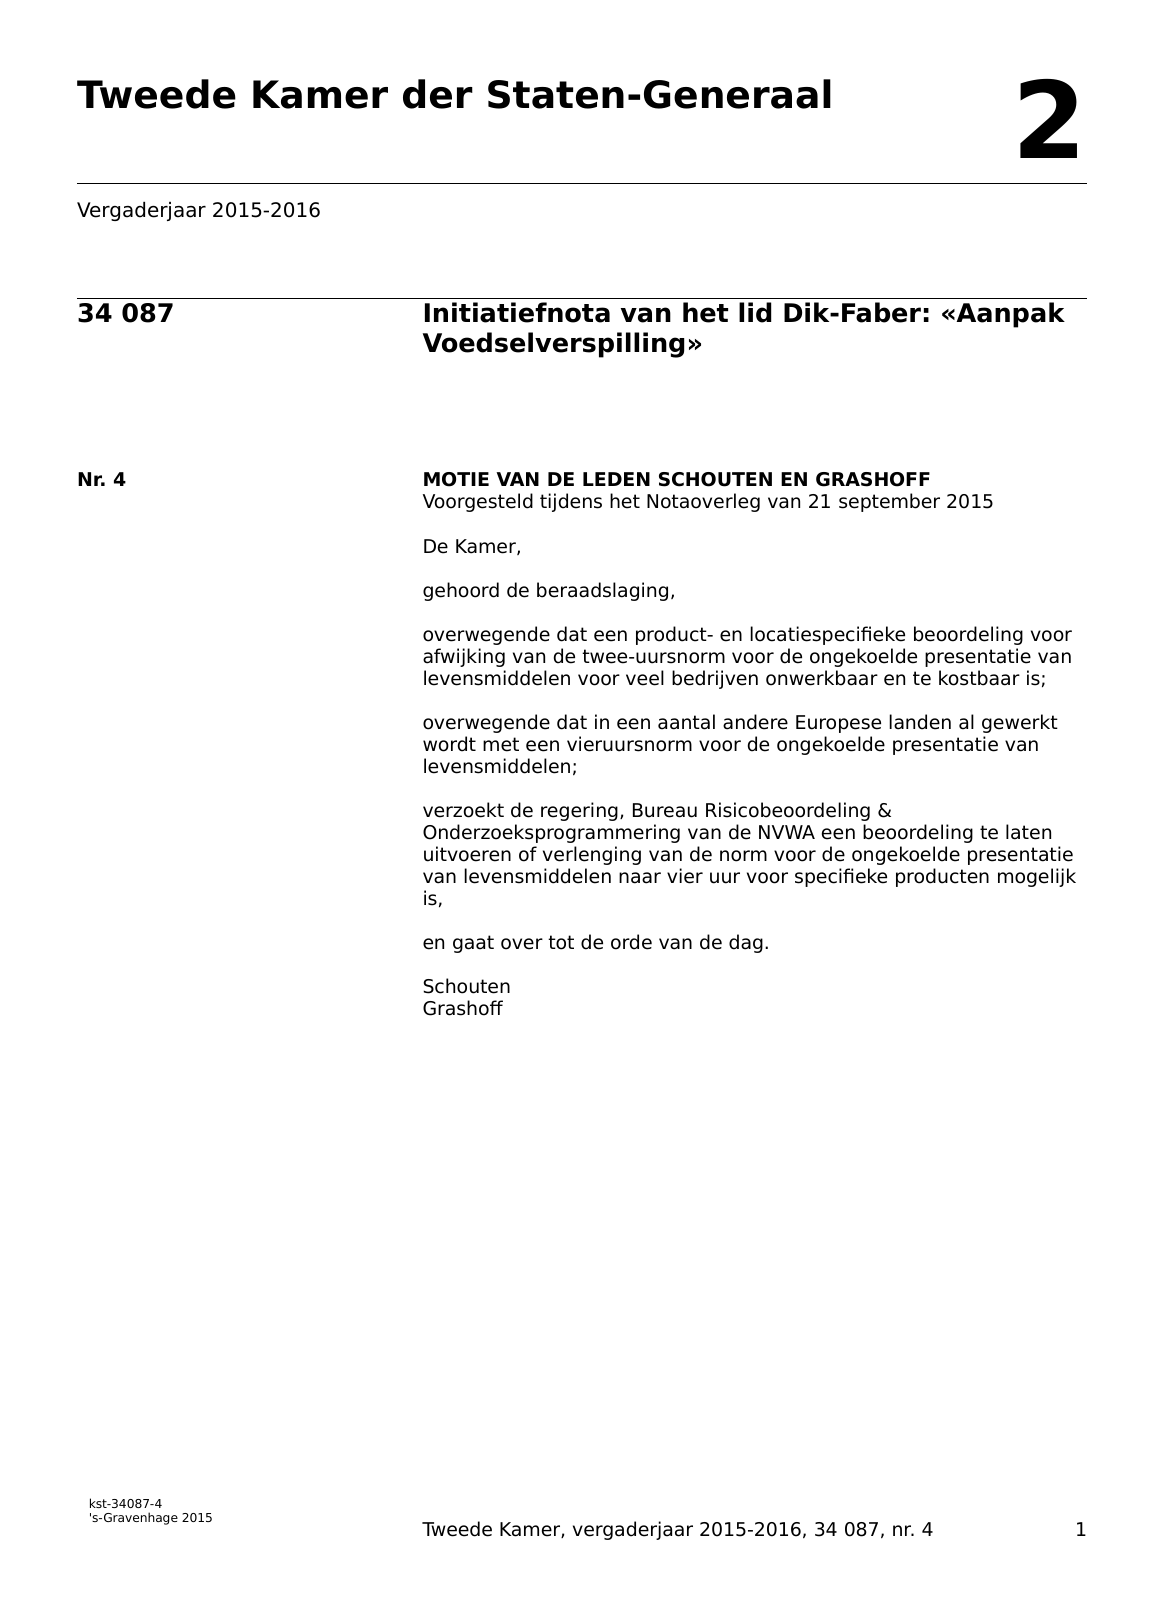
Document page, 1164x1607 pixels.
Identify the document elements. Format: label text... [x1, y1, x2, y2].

subtitle 34 087 Initiatiefnota van het lid Dik-Faber: «Aanpak Voedselverspilling» [77, 299, 1087, 358]
text 's-Gravenhage 2015 [88, 1511, 323, 1525]
table_header Tweede Kamer der Staten-Generaal [77, 59, 886, 183]
text De Kamer, [422, 536, 1087, 557]
text verzoekt de regering, Bureau Risicobeoordeling & Onderzoeksprogrammering van de NVWA een beoordeling te laten uitvoeren of verlenging van de norm voor de ongekoelde presentatie van levensmiddelen naar vier uur voor specifieke producten mogelijk is, [422, 800, 1087, 910]
text Schouten [422, 976, 1087, 998]
text Grashoff [422, 998, 1087, 1020]
text Voorgesteld tijdens het Notaoverleg van 21 september 2015 [422, 491, 1087, 513]
table_header 2 [886, 59, 1087, 183]
text kst-34087-4 [88, 1497, 323, 1511]
text gehoord de beraadslaging, [422, 580, 1087, 602]
table_cell Vergaderjaar 2015-2016 [77, 184, 1087, 298]
text en gaat over tot de orde van de dag. [422, 932, 1087, 954]
text overwegende dat in een aantal andere Europese landen al gewerkt wordt met een vieruursnorm voor de ongekoelde presentatie van levensmiddelen; [422, 712, 1087, 778]
subtitle Nr. 4 MOTIE VAN DE LEDEN SCHOUTEN EN GRASHOFF [77, 469, 1087, 491]
text overwegende dat een product- en locatiespecifieke beoordeling voor afwijking van de twee-uursnorm voor de ongekoelde presentatie van levensmiddelen voor veel bedrijven onwerkbaar en te kostbaar is; [422, 624, 1087, 690]
